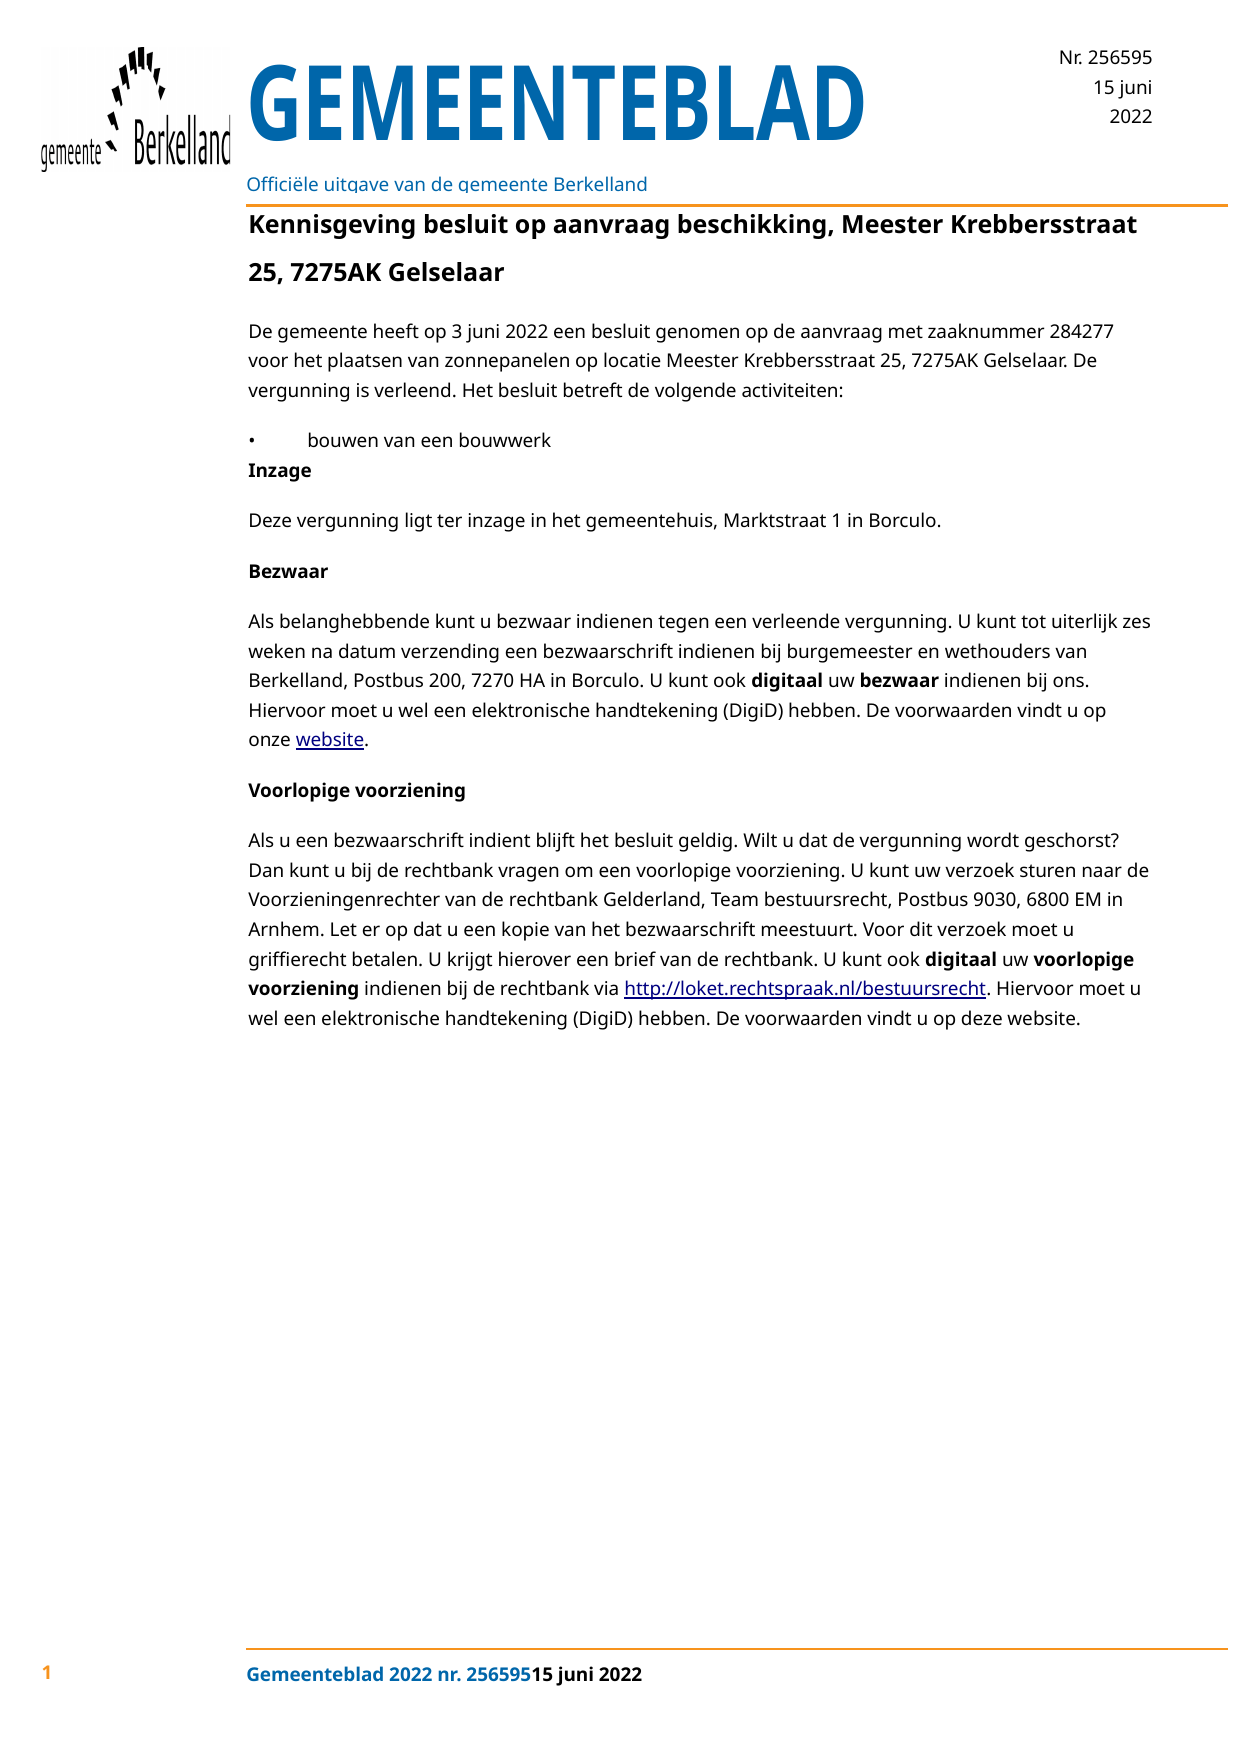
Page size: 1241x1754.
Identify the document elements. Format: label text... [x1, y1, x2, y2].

text Kennisgeving besluit op aanvraag beschikking, Meester Krebbersstraat 25, 7275AK Gelselaar [248, 207, 1152, 288]
text Als belanghebbende kunt u bezwaar indienen tegen een verleende vergunning. U kunt tot uiterlijk zes weken na datum verzending een bezwaarschrift indienen bij burgemeester en wethouders van Berkelland, Postbus 200, 7270 HA in Borculo. U kunt ook digitaal uw bezwaar indienen bij ons. Hiervoor moet u wel een elektronische handtekening (DigiD) hebben. De voorwaarden vindt u op onze website. [248, 608, 1152, 752]
text Voorlopige voorziening [248, 777, 1152, 803]
text Als u een bezwaarschrift indient blijft het besluit geldig. Wilt u dat de vergunning wordt geschorst? Dan kunt u bij de rechtbank vragen om een voorlopige voorziening. U kunt uw verzoek sturen naar de Voorzieningenrechter van de rechtbank Gelderland, Team bestuursrecht, Postbus 9030, 6800 EM in Arnhem. Let er op dat u een kopie van het bezwaarschrift meestuurt. Voor dit verzoek moet u griffierecht betalen. U krijgt hierover een brief van de rechtbank. U kunt ook digitaal uw voorlopige voorziening indienen bij de rechtbank via http://loket.rechtspraak.nl/bestuursrecht. Hiervoor moet u wel een elektronische handtekening (DigiD) hebben. De voorwaarden vindt u op deze website. [248, 827, 1152, 1031]
picture [41, 47, 231, 172]
list bouwen van een bouwwerk [248, 427, 1152, 453]
text Bezwaar [248, 558, 1152, 584]
text Deze vergunning ligt ter inzage in het gemeentehuis, Marktstraat 1 in Borculo. [248, 507, 1152, 533]
text Inzage [248, 457, 1152, 483]
text De gemeente heeft op 3 juni 2022 een besluit genomen op de aanvraag met zaaknummer 284277 voor het plaatsen van zonnepanelen op locatie Meester Krebbersstraat 25, 7275AK Gelselaar. De vergunning is verleend. Het besluit betreft de volgende activiteiten: [248, 318, 1152, 403]
